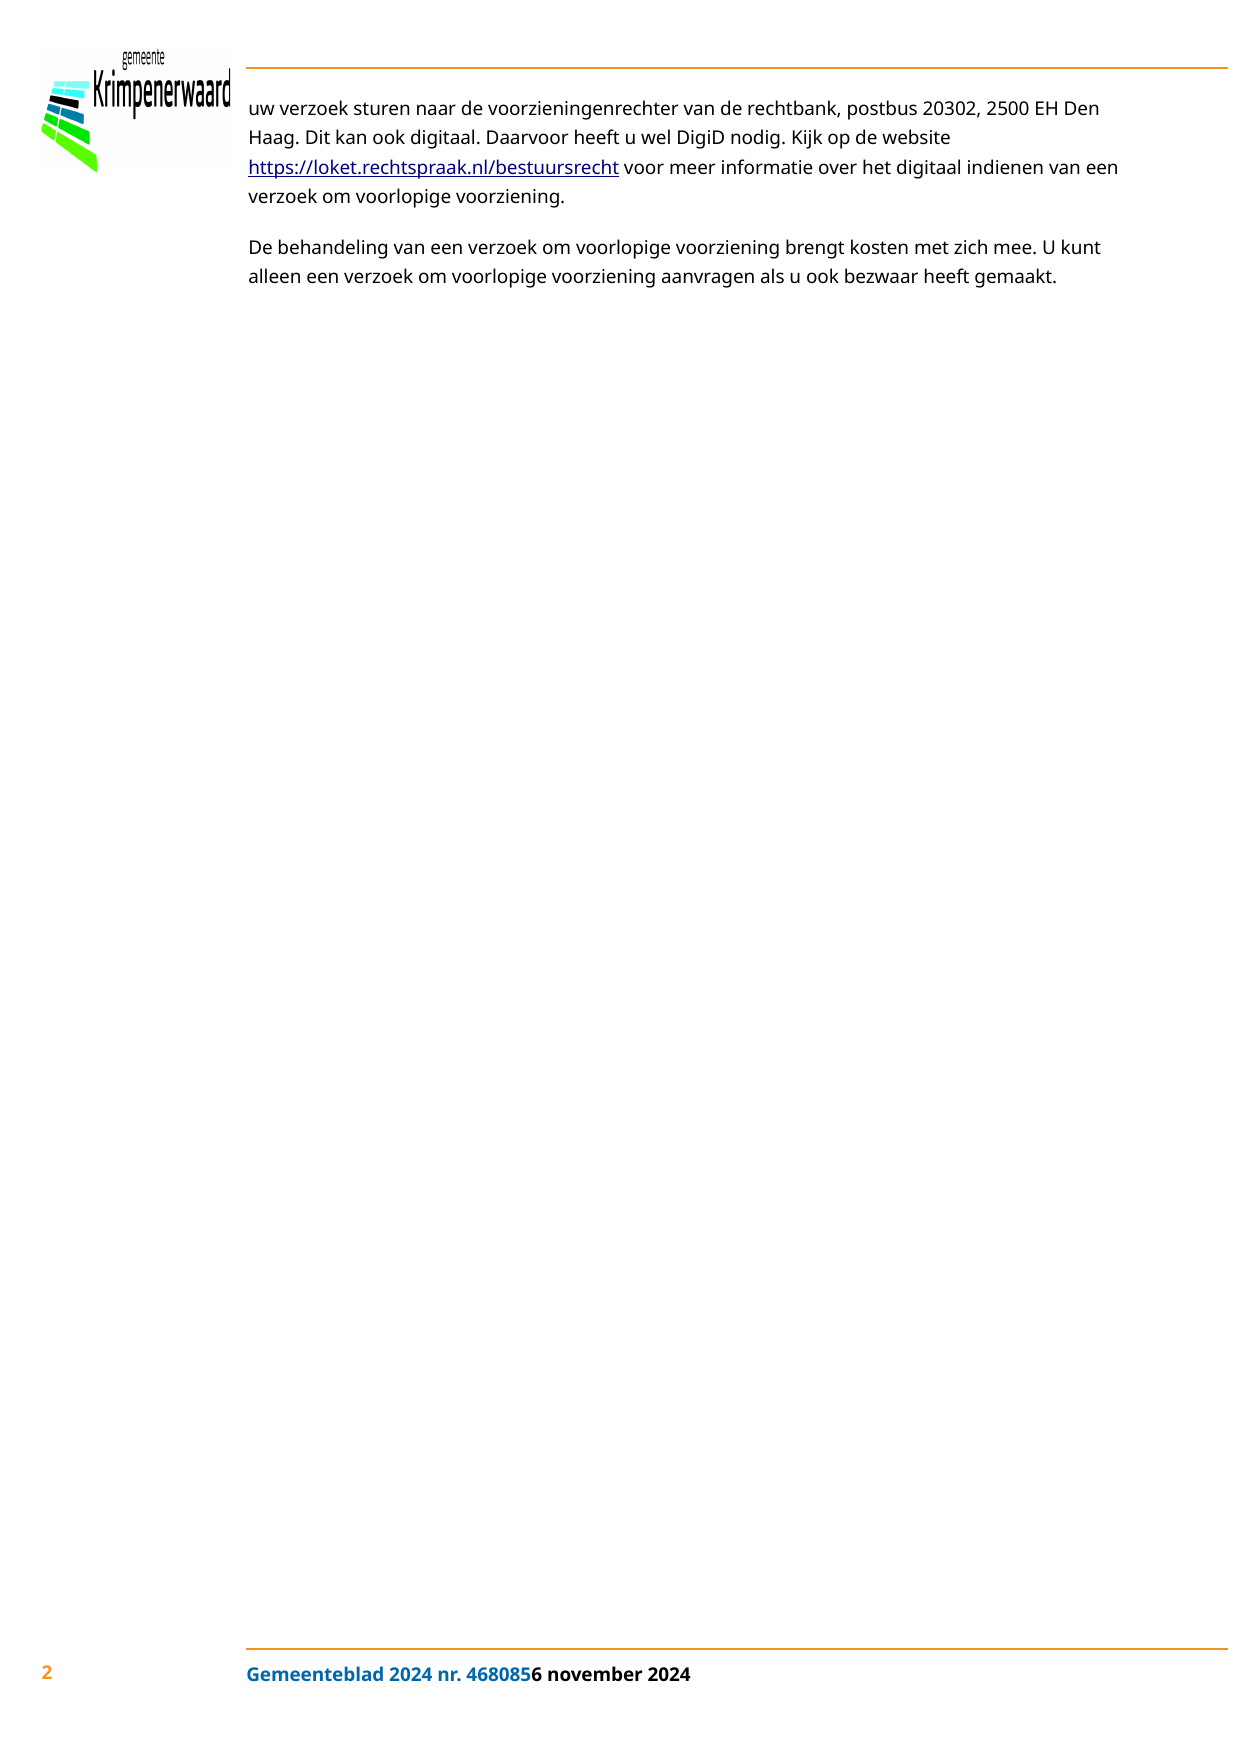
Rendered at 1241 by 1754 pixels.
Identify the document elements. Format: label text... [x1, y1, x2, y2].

text De behandeling van een verzoek om voorlopige voorziening brengt kosten met zich mee. U kunt alleen een verzoek om voorlopige voorziening aanvragen als u ook bezwaar heeft gemaakt. [248, 234, 1152, 289]
picture [41, 47, 231, 172]
text uw verzoek sturen naar de voorzieningenrechter van de rechtbank, postbus 20302, 2500 EH Den Haag. Dit kan ook digitaal. Daarvoor heeft u wel DigiD nodig. Kijk op de website https://loket.rechtspraak.nl/bestuursrecht voor meer informatie over het digitaal indienen van een verzoek om voorlopige voorziening. [248, 95, 1152, 209]
